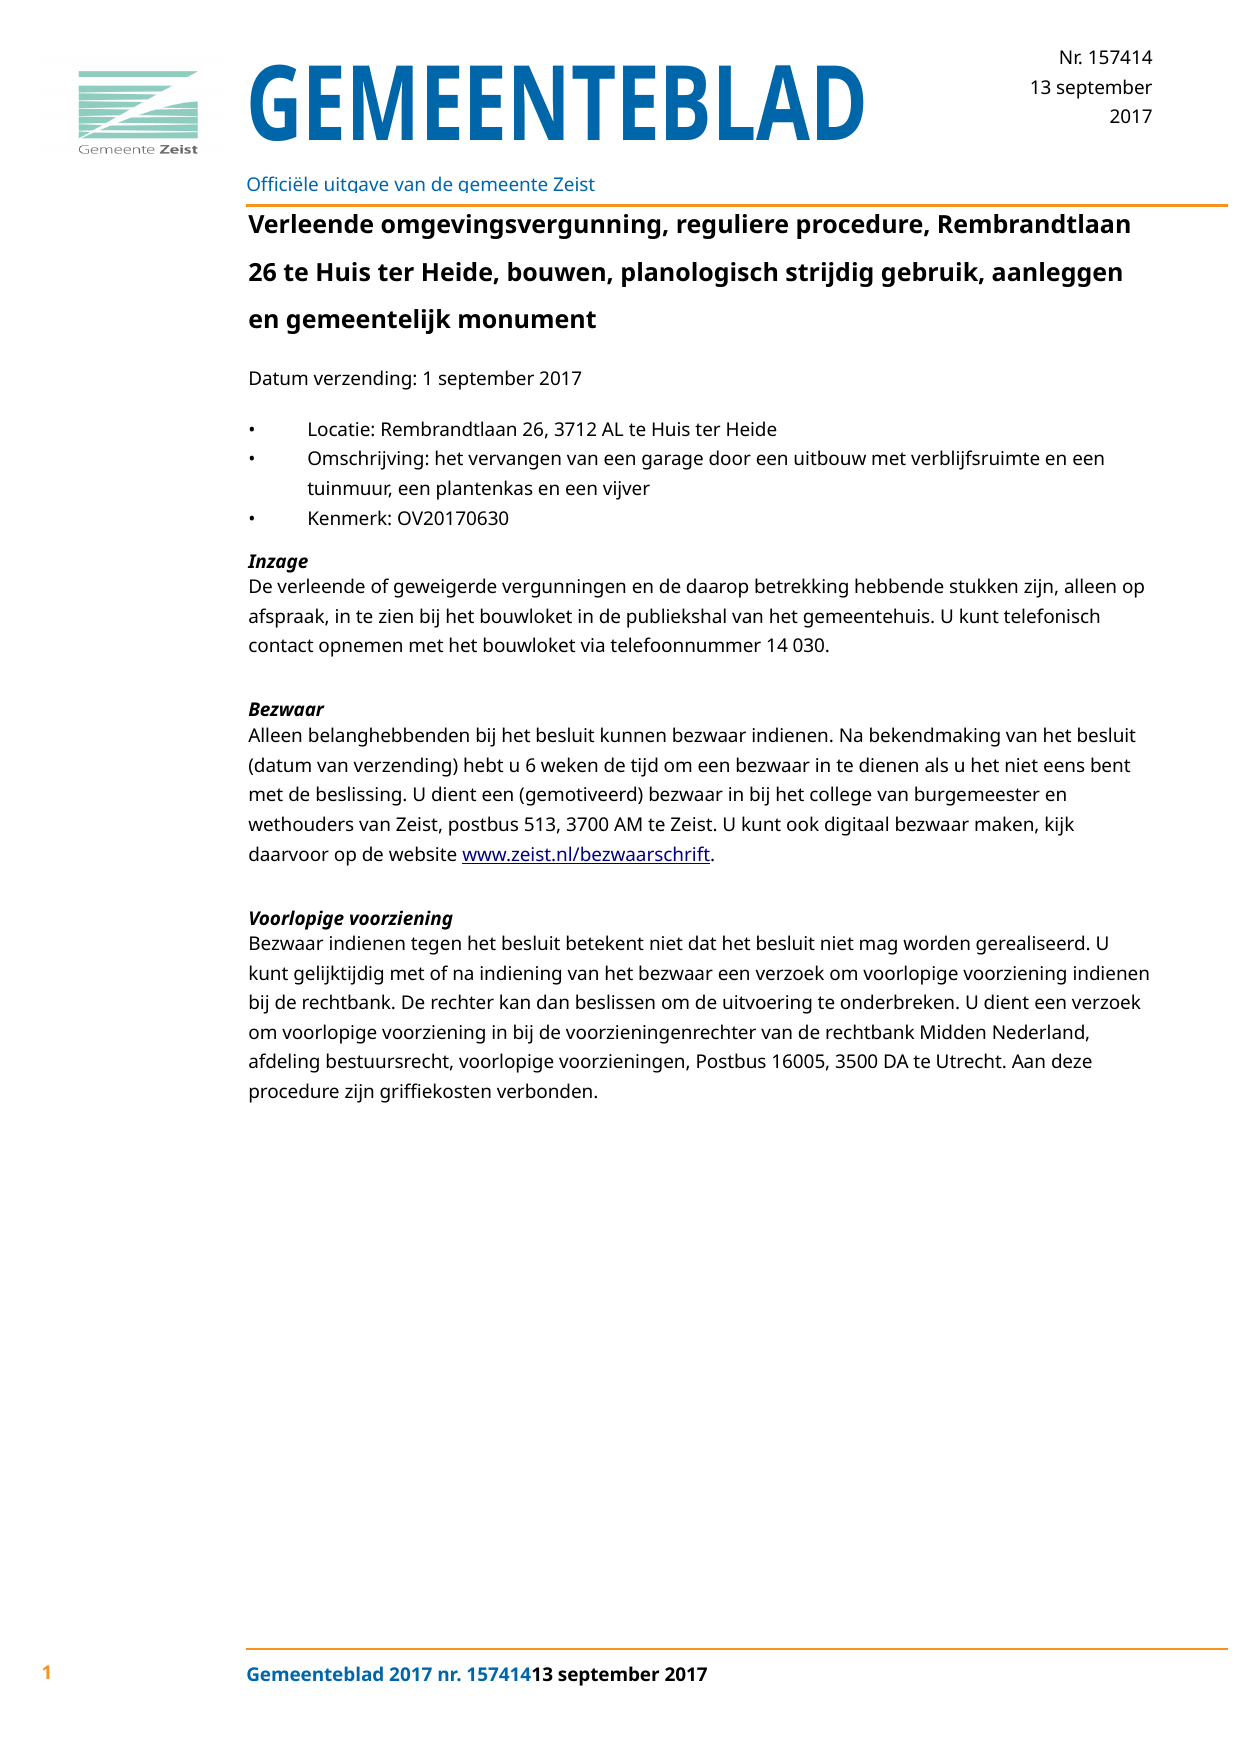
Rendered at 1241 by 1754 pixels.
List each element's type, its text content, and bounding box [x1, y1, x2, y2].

picture [41, 47, 231, 172]
text Bezwaar [248, 697, 1152, 722]
list Kenmerk: OV20170630 [248, 505, 1152, 530]
text Alleen belanghebbenden bij het besluit kunnen bezwaar indienen. Na bekendmaking van het besluit (datum van verzending) hebt u 6 weken de tijd om een bezwaar in te dienen als u het niet eens bent met de beslissing. U dient een (gemotiveerd) bezwaar in bij het college van burgemeester en wethouders van Zeist, postbus 513, 3700 AM te Zeist. U kunt ook digitaal bezwaar maken, kijk daarvoor op de website www.zeist.nl/bezwaarschrift. [248, 722, 1152, 866]
text Verleende omgevingsvergunning, reguliere procedure, Rembrandtlaan 26 te Huis ter Heide, bouwen, planologisch strijdig gebruik, aanleggen en gemeentelijk monument [248, 207, 1152, 336]
list Omschrijving: het vervangen van een garage door een uitbouw met verblijfsruimte en een tuinmuur, een plantenkas en een vijver [248, 446, 1152, 501]
text Bezwaar indienen tegen het besluit betekent niet dat het besluit niet mag worden gerealiseerd. U kunt gelijktijdig met of na indiening van het bezwaar een verzoek om voorlopige voorziening indienen bij de rechtbank. De rechter kan dan beslissen om de uitvoering te onderbreken. U dient een verzoek om voorlopige voorziening in bij de voorzieningenrechter van de rechtbank Midden Nederland, afdeling bestuursrecht, voorlopige voorzieningen, Postbus 16005, 3500 DA te Utrecht. Aan deze procedure zijn griffiekosten verbonden. [248, 930, 1152, 1104]
text Inzage [248, 548, 1152, 573]
list Locatie: Rembrandtlaan 26, 3712 AL te Huis ter Heide [248, 416, 1152, 442]
text Voorlopige voorziening [248, 905, 1152, 930]
text Datum verzending: 1 september 2017 [248, 366, 1152, 391]
text De verleende of geweigerde vergunningen en de daarop betrekking hebbende stukken zijn, alleen op afspraak, in te zien bij het bouwloket in de publiekshal van het gemeentehuis. U kunt telefonisch contact opnemen met het bouwloket via telefoonnummer 14 030. [248, 573, 1152, 658]
